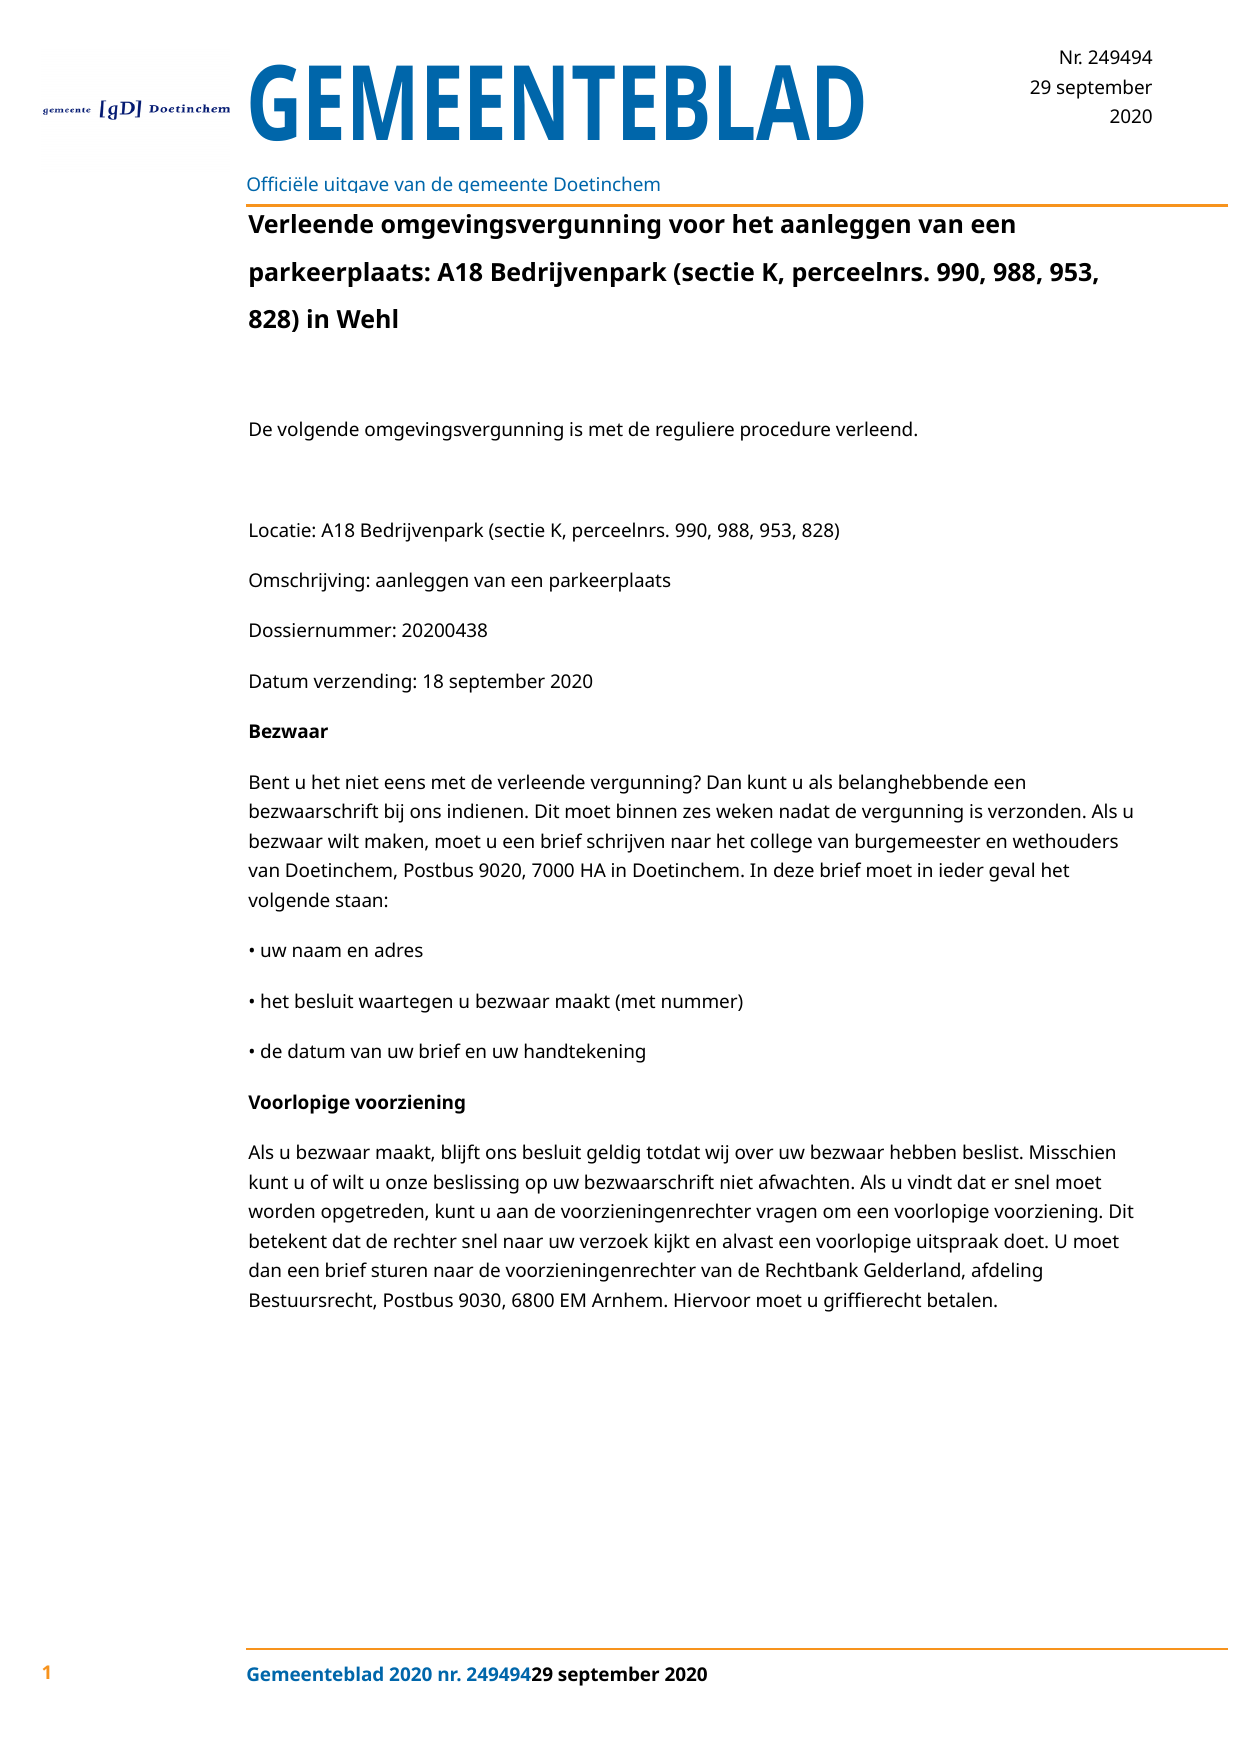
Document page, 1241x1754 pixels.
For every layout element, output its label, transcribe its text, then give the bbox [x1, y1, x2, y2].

text Datum verzending: 18 september 2020 [248, 668, 1152, 694]
text Locatie: A18 Bedrijvenpark (sectie K, perceelnrs. 990, 988, 953, 828) [248, 517, 1152, 542]
text • uw naam en adres [248, 938, 1152, 963]
text • het besluit waartegen u bezwaar maakt (met nummer) [248, 988, 1152, 1014]
text • de datum van uw brief en uw handtekening [248, 1038, 1152, 1064]
text Verleende omgevingsvergunning voor het aanleggen van een parkeerplaats: A18 Bedrijvenpark (sectie K, perceelnrs. 990, 988, 953, 828) in Wehl [248, 207, 1152, 336]
text Als u bezwaar maakt, blijft ons besluit geldig totdat wij over uw bezwaar hebben beslist. Misschien kunt u of wilt u onze beslissing op uw bezwaarschrift niet afwachten. Als u vindt dat er snel moet worden opgetreden, kunt u aan de voorzieningenrechter vragen om een voorlopige voorziening. Dit betekent dat de rechter snel naar uw verzoek kijkt en alvast een voorlopige uitspraak doet. U moet dan een brief sturen naar de voorzieningenrechter van de Rechtbank Gelderland, afdeling Bestuursrecht, Postbus 9030, 6800 EM Arnhem. Hiervoor moet u griffierecht betalen. [248, 1139, 1152, 1313]
text Dossiernummer: 20200438 [248, 618, 1152, 643]
text Bent u het niet eens met de verleende vergunning? Dan kunt u als belanghebbende een bezwaarschrift bij ons indienen. Dit moet binnen zes weken nadat de vergunning is verzonden. Als u bezwaar wilt maken, moet u een brief schrijven naar het college van burgemeester en wethouders van Doetinchem, Postbus 9020, 7000 HA in Doetinchem. In deze brief moet in ieder geval het volgende staan: [248, 769, 1152, 913]
picture [41, 47, 231, 172]
text Bezwaar [248, 718, 1152, 744]
text Omschrijving: aanleggen van een parkeerplaats [248, 567, 1152, 593]
text Voorlopige voorziening [248, 1089, 1152, 1114]
text De volgende omgevingsvergunning is met de reguliere procedure verleend. [248, 416, 1152, 442]
